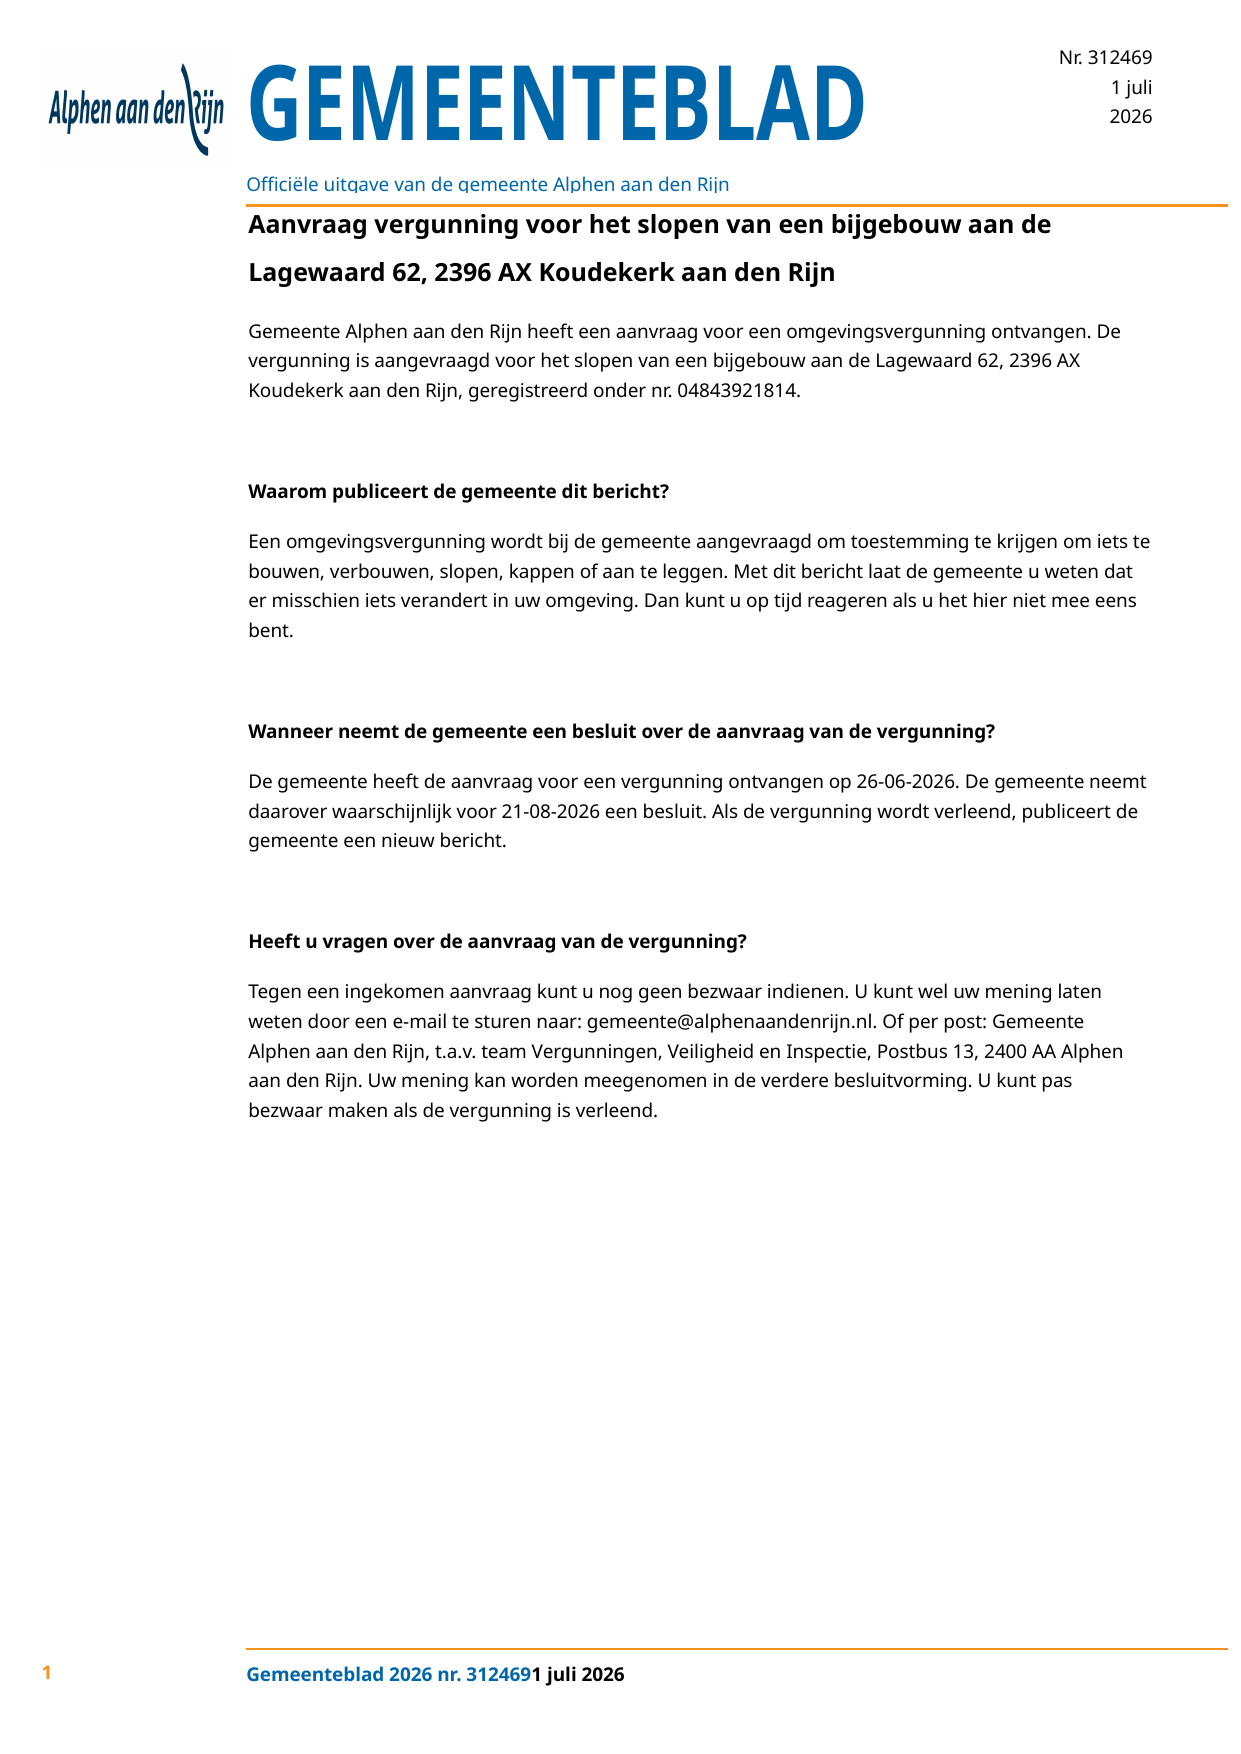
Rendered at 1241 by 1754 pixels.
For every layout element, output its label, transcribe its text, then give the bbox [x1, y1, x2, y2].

picture [41, 47, 231, 172]
text Wanneer neemt de gemeente een besluit over de aanvraag van de vergunning? [248, 718, 1152, 744]
text Heeft u vragen over de aanvraag van de vergunning? [248, 928, 1152, 954]
text Een omgevingsvergunning wordt bij de gemeente aangevraagd om toestemming te krijgen om iets te bouwen, verbouwen, slopen, kappen of aan te leggen. Met dit bericht laat de gemeente u weten dat er misschien iets verandert in uw omgeving. Dan kunt u op tijd reageren als u het hier niet mee eens bent. [248, 528, 1152, 643]
text Aanvraag vergunning voor het slopen van een bijgebouw aan de Lagewaard 62, 2396 AX Koudekerk aan den Rijn [248, 207, 1152, 288]
text Gemeente Alphen aan den Rijn heeft een aanvraag voor een omgevingsvergunning ontvangen. De vergunning is aangevraagd voor het slopen van een bijgebouw aan de Lagewaard 62, 2396 AX Koudekerk aan den Rijn, geregistreerd onder nr. 04843921814. [248, 318, 1152, 403]
text De gemeente heeft de aanvraag voor een vergunning ontvangen op 26-06-2026. De gemeente neemt daarover waarschijnlijk voor 21-08-2026 een besluit. Als de vergunning wordt verleend, publiceert de gemeente een nieuw bericht. [248, 768, 1152, 853]
text Tegen een ingekomen aanvraag kunt u nog geen bezwaar indienen. U kunt wel uw mening laten weten door een e-mail te sturen naar: gemeente@alphenaandenrijn.nl. Of per post: Gemeente Alphen aan den Rijn, t.a.v. team Vergunningen, Veiligheid en Inspectie, Postbus 13, 2400 AA Alphen aan den Rijn. Uw mening kan worden meegenomen in de verdere besluitvorming. U kunt pas bezwaar maken als de vergunning is verleend. [248, 979, 1152, 1123]
text Waarom publiceert de gemeente dit bericht? [248, 478, 1152, 504]
